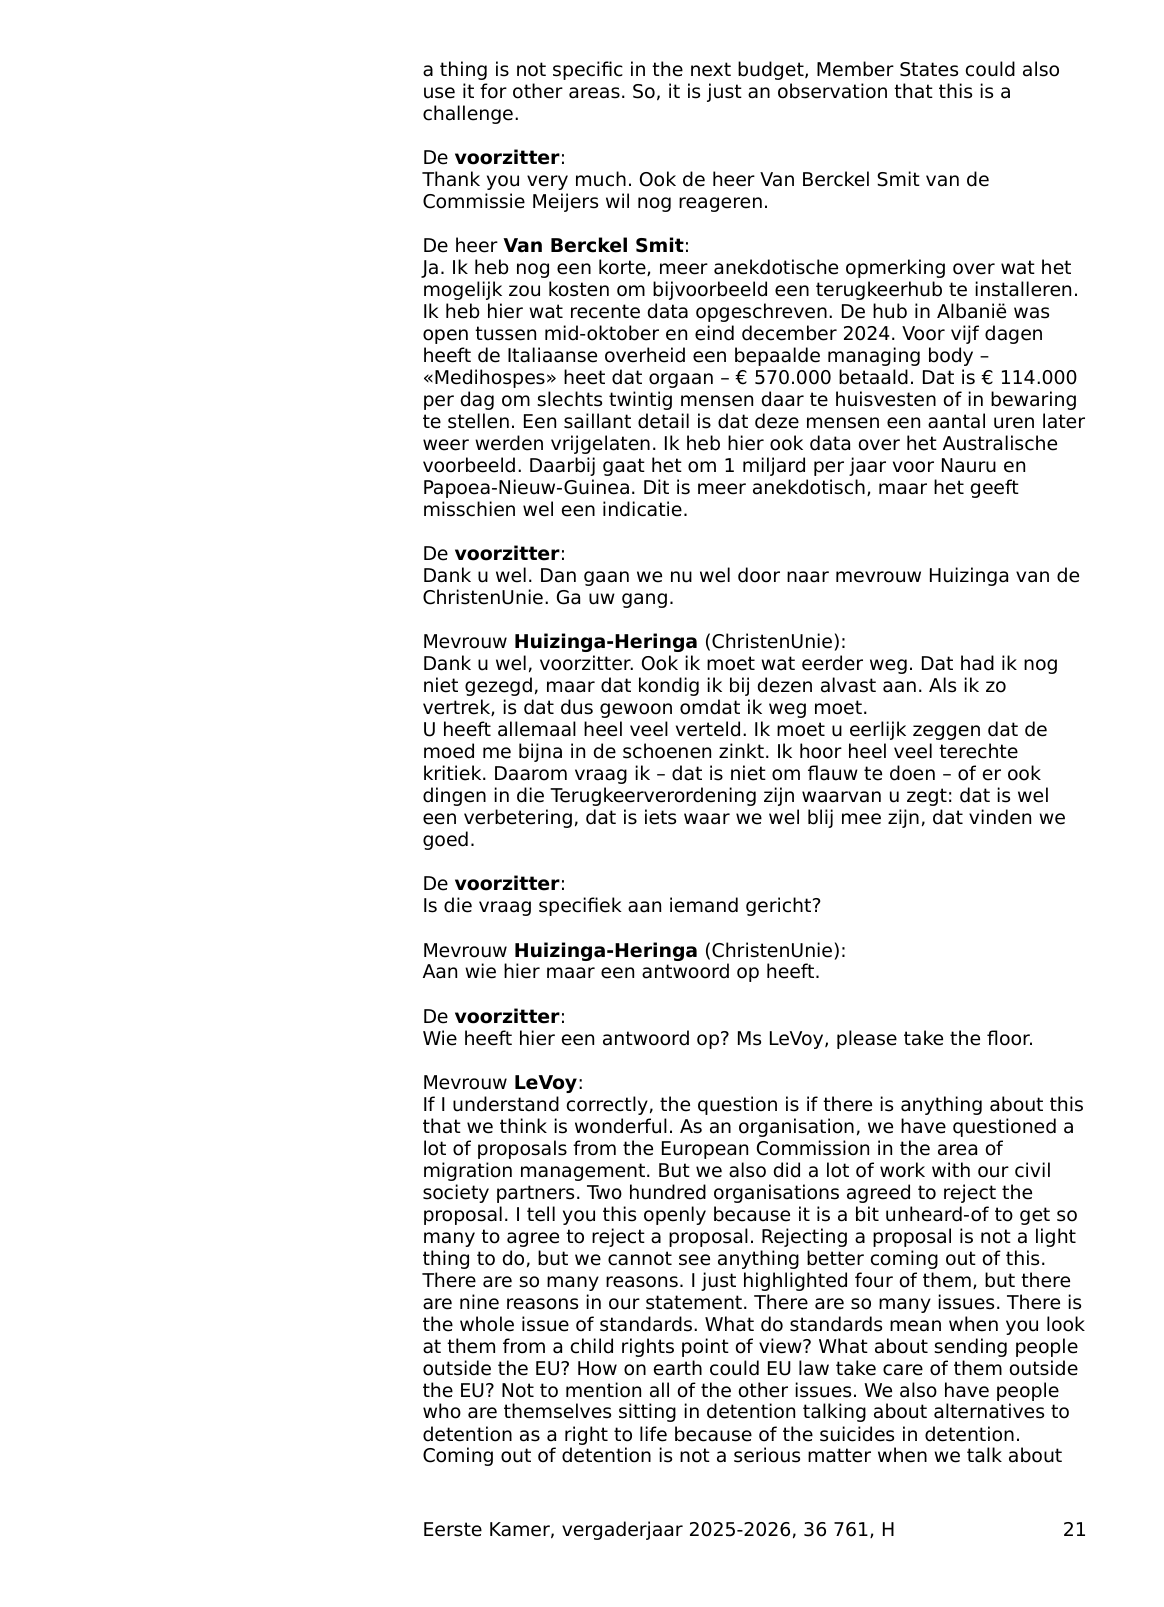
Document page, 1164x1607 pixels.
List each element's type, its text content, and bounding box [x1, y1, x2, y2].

text U heeft allemaal heel veel verteld. Ik moet u eerlijk zeggen dat de moed me bijna in de schoenen zinkt. Ik hoor heel veel terechte kritiek. Daarom vraag ik – dat is niet om flauw te doen – of er ook dingen in die Terugkeerverordening zijn waarvan u zegt: dat is wel een verbetering, dat is iets waar we wel blij mee zijn, dat vinden we goed. [422, 719, 1087, 851]
text a thing is not specific in the next budget, Member States could also use it for other areas. So, it is just an observation that this is a challenge. [422, 59, 1087, 125]
text Mevrouw Huizinga-Heringa (ChristenUnie): [422, 631, 1087, 653]
text Dank u wel, voorzitter. Ook ik moet wat eerder weg. Dat had ik nog niet gezegd, maar dat kondig ik bij dezen alvast aan. Als ik zo vertrek, is dat dus gewoon omdat ik weg moet. [422, 653, 1087, 719]
text Wie heeft hier een antwoord op? Ms LeVoy, please take the floor. [422, 1028, 1087, 1049]
text If I understand correctly, the question is if there is anything about this that we think is wonderful. As an organisation, we have questioned a lot of proposals from the European Commission in the area of migration management. But we also did a lot of work with our civil society partners. Two hundred organisations agreed to reject the proposal. I tell you this openly because it is a bit unheard-of to get so many to agree to reject a proposal. Rejecting a proposal is not a light thing to do, but we cannot see anything better coming out of this. There are so many reasons. I just highlighted four of them, but there are nine reasons in our statement. There are so many issues. There is the whole issue of standards. What do standards mean when you look at them from a child rights point of view? What about sending people outside the EU? How on earth could EU law take care of them outside the EU? Not to mention all of the other issues. We also have people who are themselves sitting in detention talking about alternatives to detention as a right to life because of the suicides in detention. Coming out of detention is not a serious matter when we talk about [422, 1094, 1087, 1467]
text Thank you very much. Ook de heer Van Berckel Smit van de Commissie Meijers wil nog reageren. [422, 169, 1087, 213]
text Mevrouw LeVoy: [422, 1072, 1087, 1094]
text De voorzitter: [422, 873, 1087, 895]
text Mevrouw Huizinga-Heringa (ChristenUnie): [422, 939, 1087, 961]
text De voorzitter: [422, 147, 1087, 169]
text Ja. Ik heb nog een korte, meer anekdotische opmerking over wat het mogelijk zou kosten om bijvoorbeeld een terugkeerhub te installeren. Ik heb hier wat recente data opgeschreven. De hub in Albanië was open tussen mid-oktober en eind december 2024. Voor vijf dagen heeft de Italiaanse overheid een bepaalde managing body – «Medihospes» heet dat orgaan – € 570.000 betaald. Dat is € 114.000 per dag om slechts twintig mensen daar te huisvesten of in bewaring te stellen. Een saillant detail is dat deze mensen een aantal uren later weer werden vrijgelaten. Ik heb hier ook data over het Australische voorbeeld. Daarbij gaat het om 1 miljard per jaar voor Nauru en Papoea-Nieuw-Guinea. Dit is meer anekdotisch, maar het geeft misschien wel een indicatie. [422, 257, 1087, 521]
text Is die vraag specifiek aan iemand gericht? [422, 895, 1087, 917]
text Dank u wel. Dan gaan we nu wel door naar mevrouw Huizinga van de ChristenUnie. Ga uw gang. [422, 565, 1087, 609]
text De voorzitter: [422, 543, 1087, 565]
text De voorzitter: [422, 1006, 1087, 1028]
text De heer Van Berckel Smit: [422, 235, 1087, 257]
text Aan wie hier maar een antwoord op heeft. [422, 961, 1087, 983]
